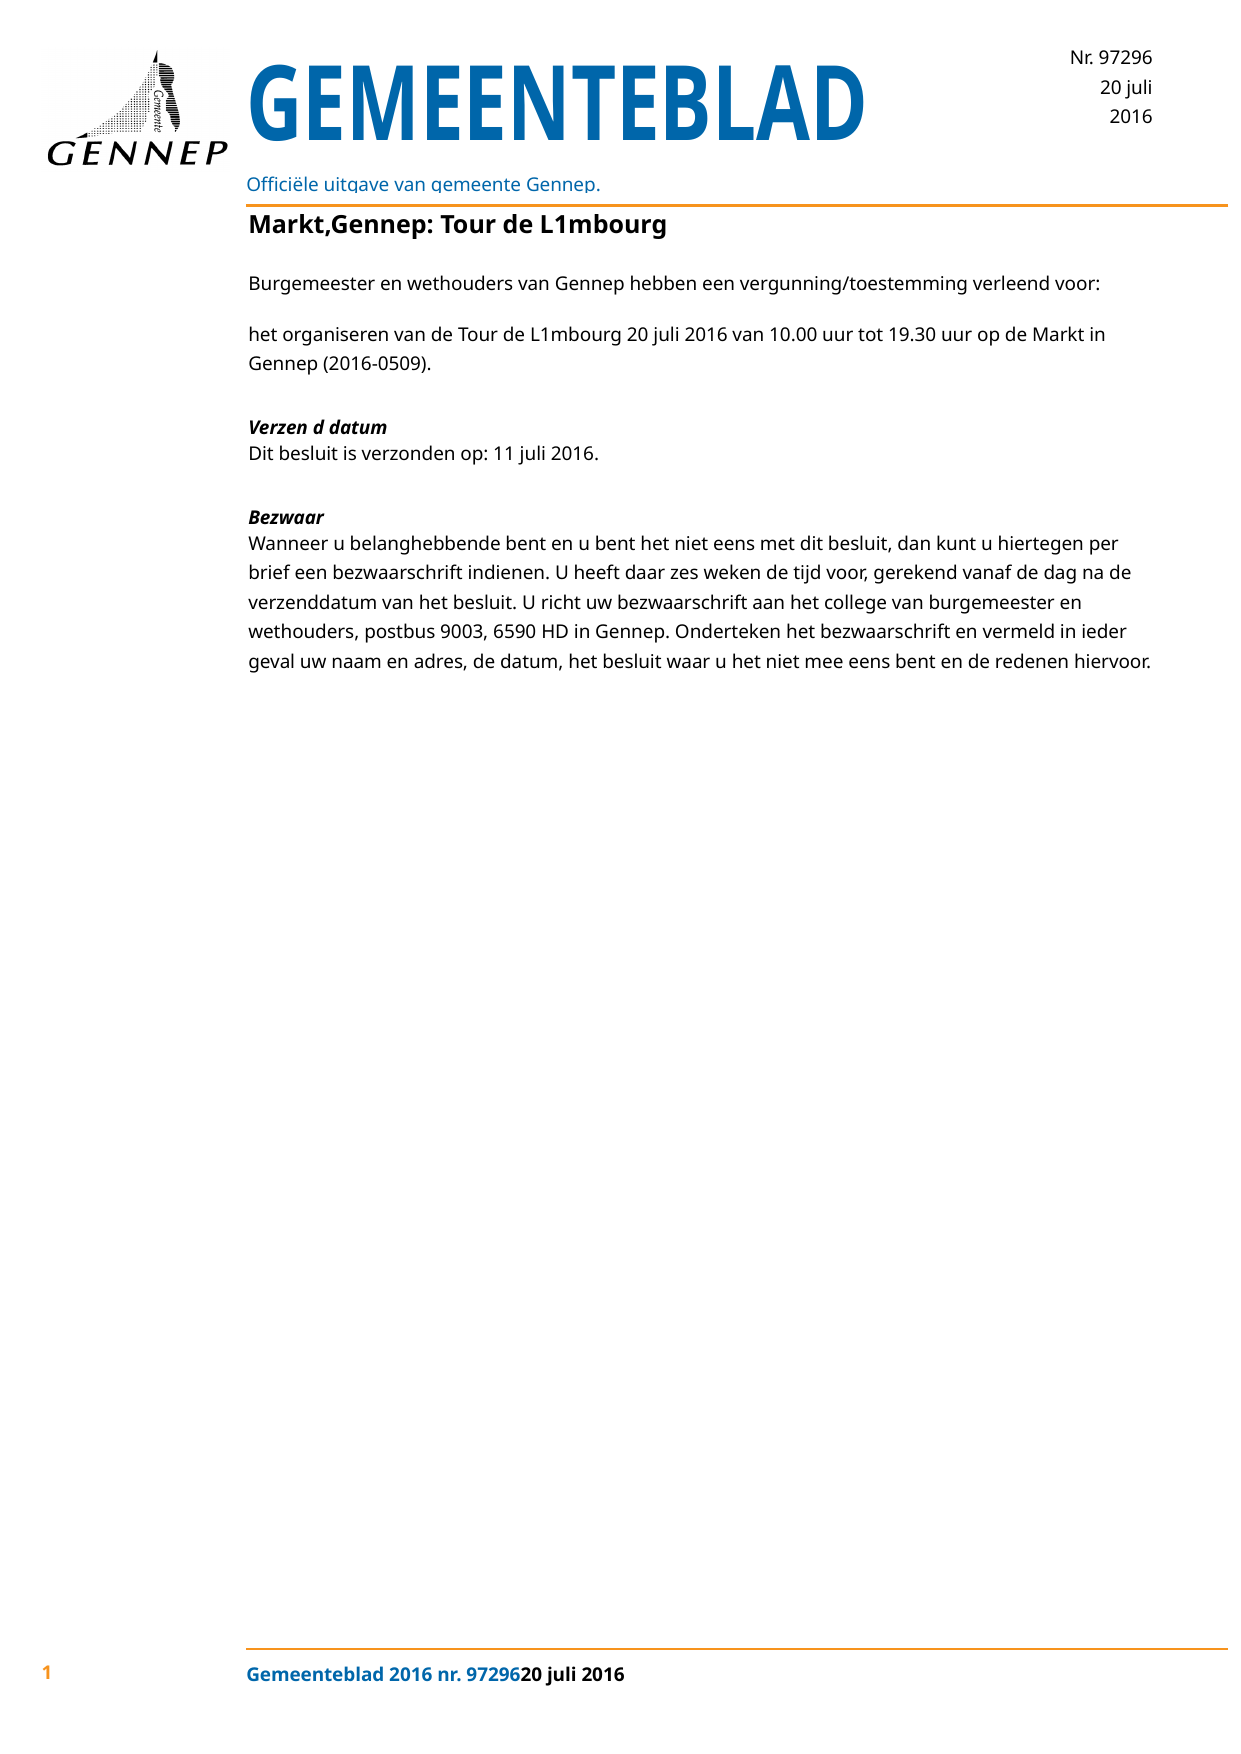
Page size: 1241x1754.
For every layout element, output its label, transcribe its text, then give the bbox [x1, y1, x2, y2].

text het organiseren van de Tour de L1mbourg 20 juli 2016 van 10.00 uur tot 19.30 uur op de Markt in Gennep (2016-0509). [248, 321, 1152, 376]
text Dit besluit is verzonden op: 11 juli 2016. [248, 440, 1152, 466]
text Bezwaar [248, 504, 1152, 530]
text Verzen d datum [248, 414, 1152, 440]
text Markt,Gennep: Tour de L1mbourg [248, 207, 1152, 241]
text Burgemeester en wethouders van Gennep hebben een vergunning/toestemming verleend voor: [248, 270, 1152, 296]
text Wanneer u belanghebbende bent en u bent het niet eens met dit besluit, dan kunt u hiertegen per brief een bezwaarschrift indienen. U heeft daar zes weken de tijd voor, gerekend vanaf de dag na de verzenddatum van het besluit. U richt uw bezwaarschrift aan het college van burgemeester en wethouders, postbus 9003, 6590 HD in Gennep. Onderteken het bezwaarschrift en vermeld in ieder geval uw naam en adres, de datum, het besluit waar u het niet mee eens bent en de redenen hiervoor. [248, 530, 1152, 674]
picture [41, 47, 231, 172]
